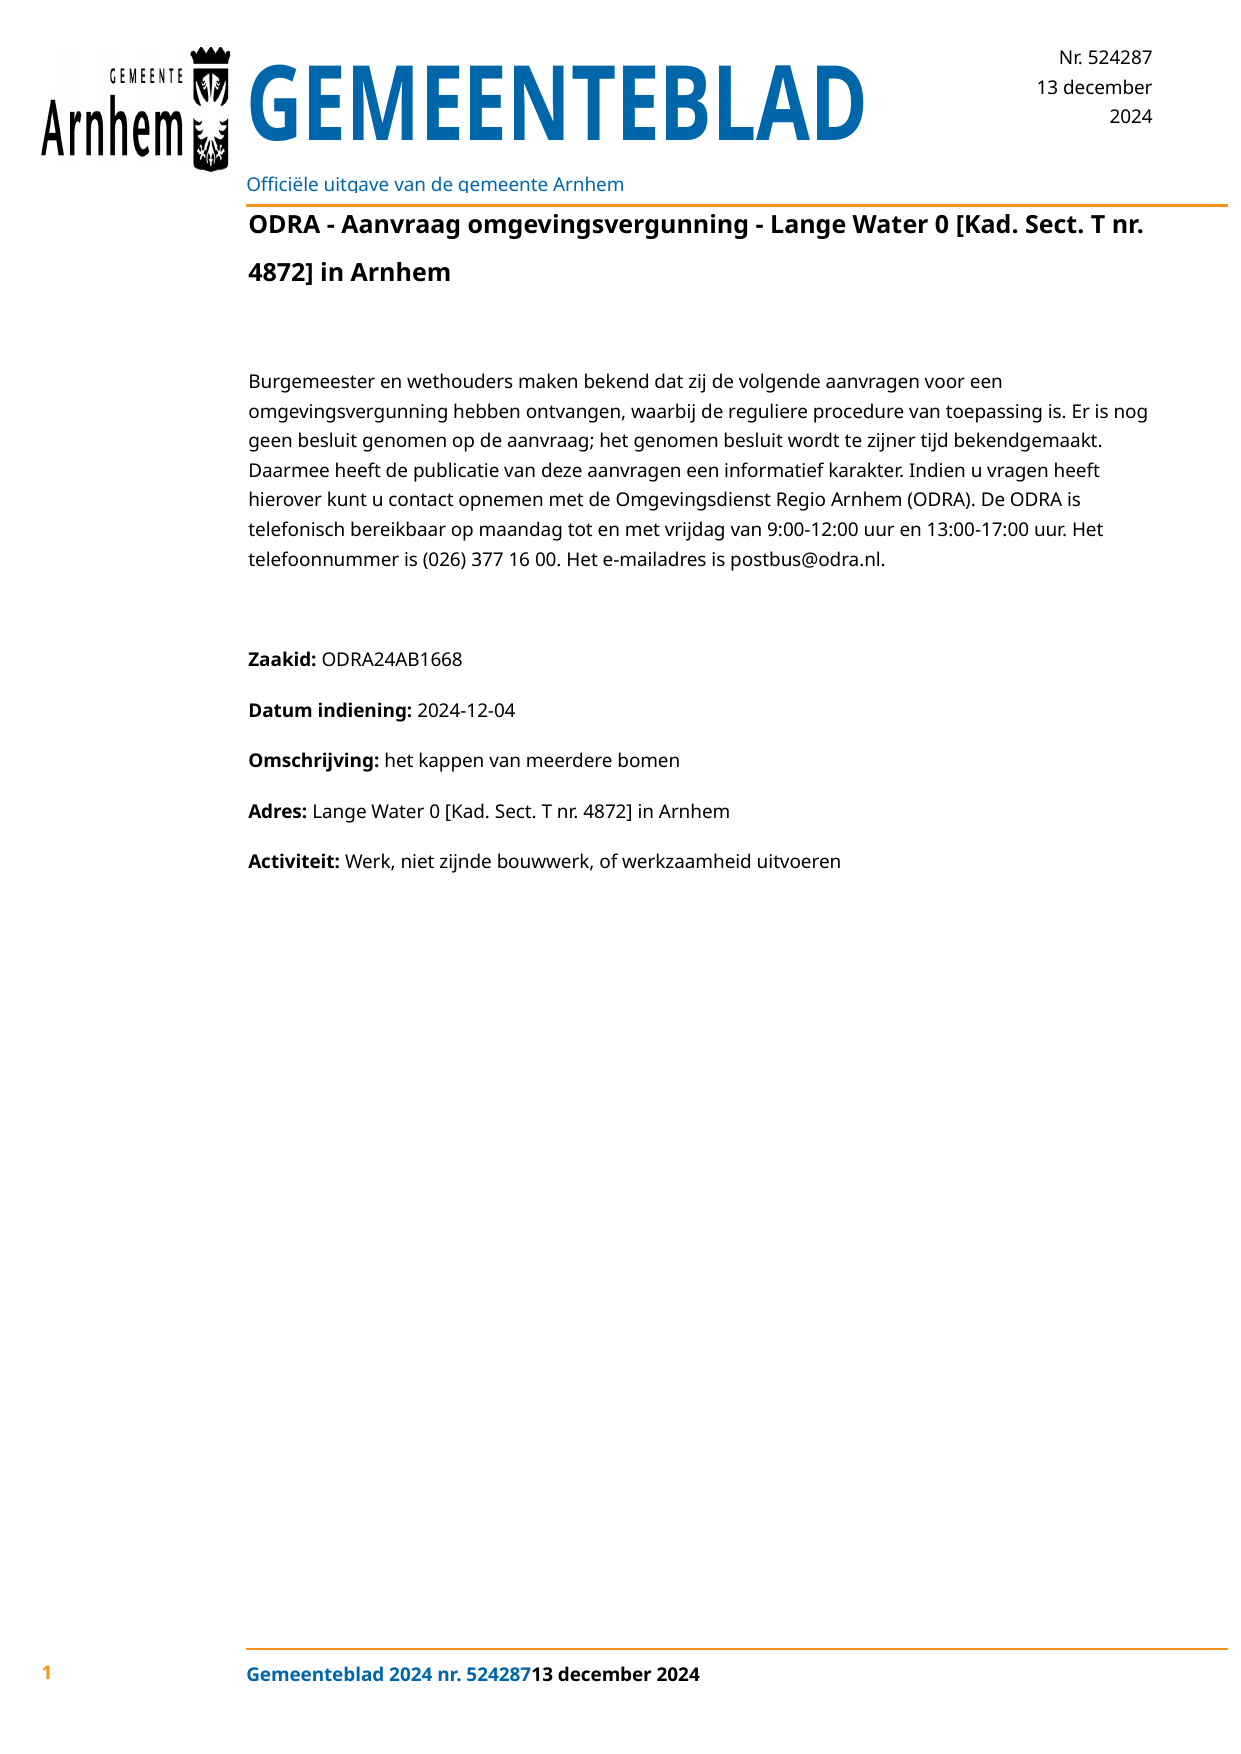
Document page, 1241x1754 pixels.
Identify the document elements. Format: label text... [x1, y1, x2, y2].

text Activiteit: Werk, niet zijnde bouwwerk, of werkzaamheid uitvoeren [248, 848, 1152, 874]
picture [41, 47, 231, 172]
text Adres: Lange Water 0 [Kad. Sect. T nr. 4872] in Arnhem [248, 798, 1152, 824]
text Zaakid: ODRA24AB1668 [248, 647, 1152, 672]
text Burgemeester en wethouders maken bekend dat zij de volgende aanvragen voor een omgevingsvergunning hebben ontvangen, waarbij de reguliere procedure van toepassing is. Er is nog geen besluit genomen op de aanvraag; het genomen besluit wordt te zijner tijd bekendgemaakt. Daarmee heeft de publicatie van deze aanvragen een informatief karakter. Indien u vragen heeft hierover kunt u contact opnemen met de Omgevingsdienst Regio Arnhem (ODRA). De ODRA is telefonisch bereikbaar op maandag tot en met vrijdag van 9:00-12:00 uur en 13:00-17:00 uur. Het telefoonnummer is (026) 377 16 00. Het e-mailadres is postbus@odra.nl. [248, 368, 1152, 572]
text Omschrijving: het kappen van meerdere bomen [248, 747, 1152, 773]
text Datum indiening: 2024-12-04 [248, 697, 1152, 723]
text ODRA - Aanvraag omgevingsvergunning - Lange Water 0 [Kad. Sect. T nr. 4872] in Arnhem [248, 207, 1152, 288]
